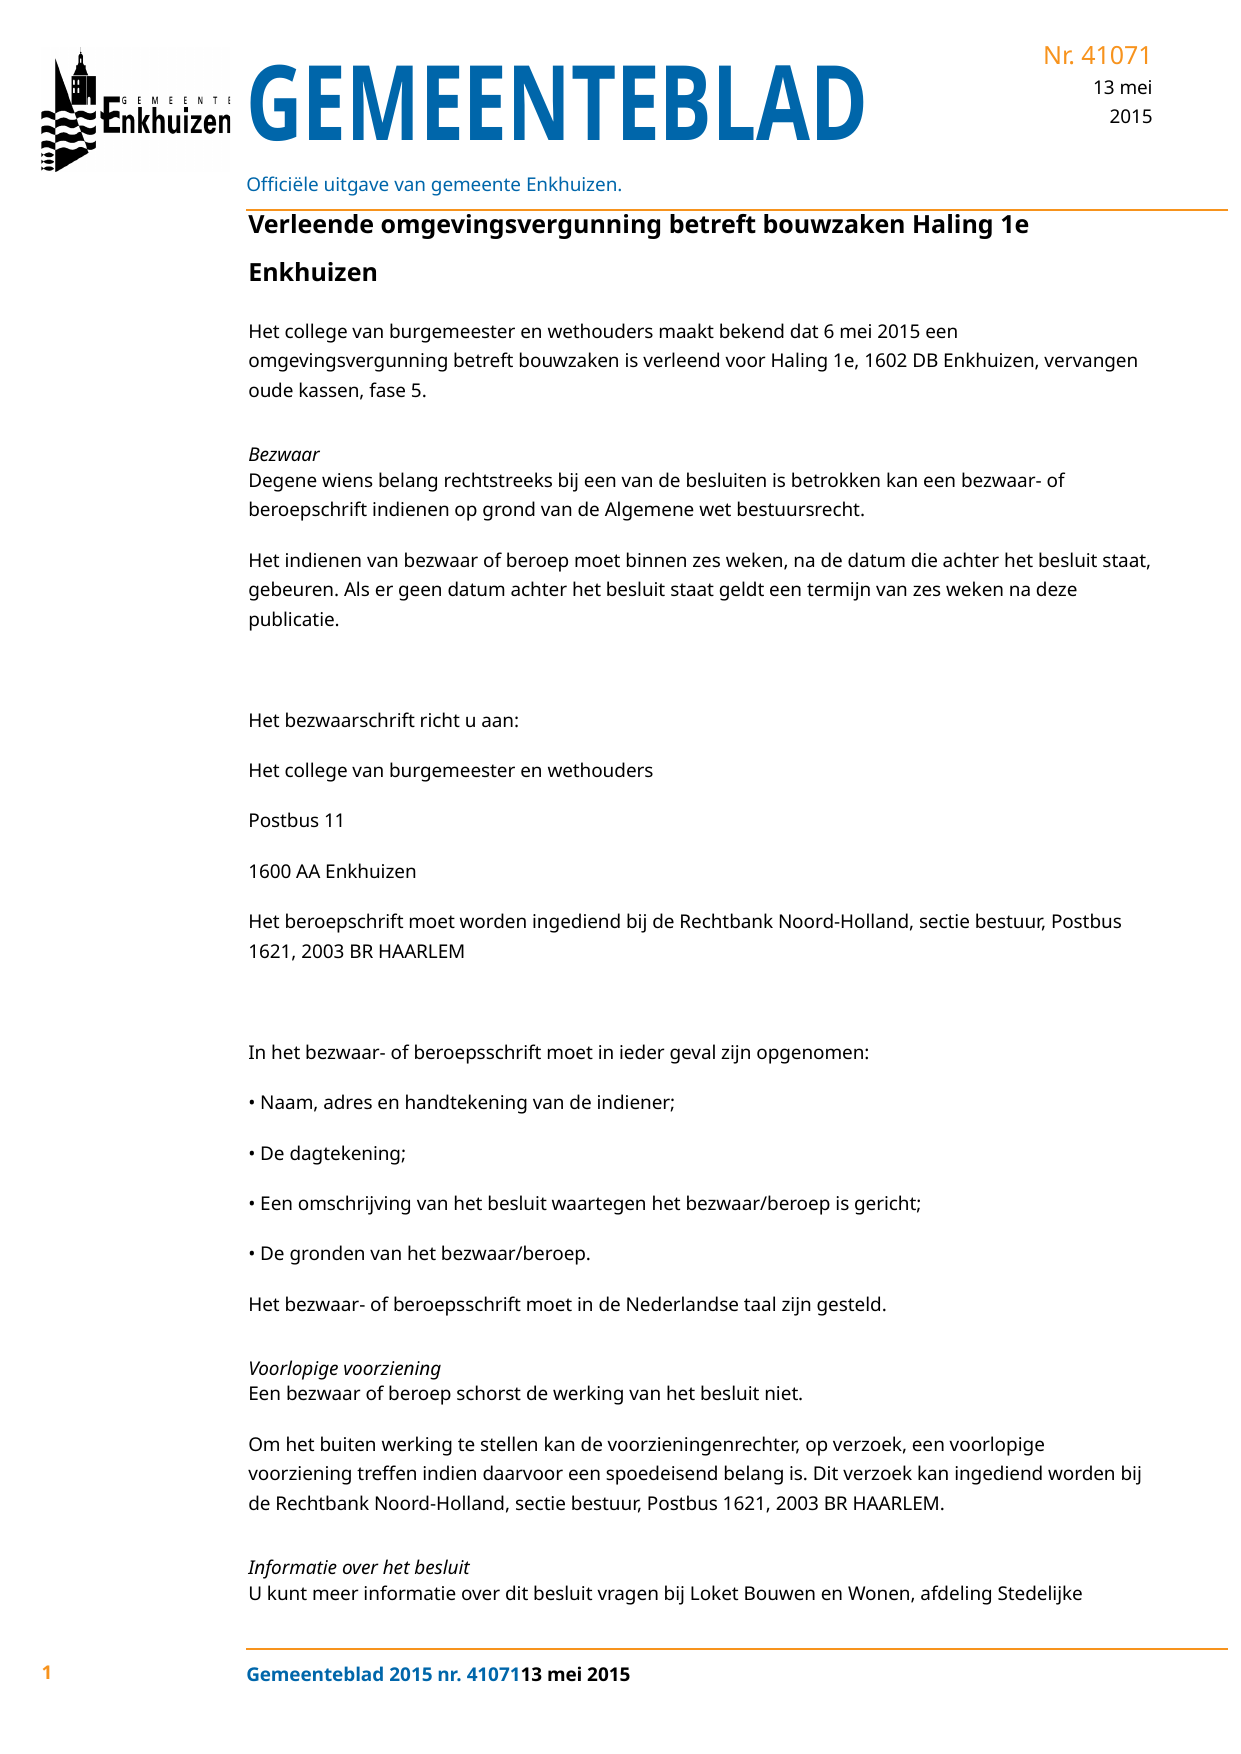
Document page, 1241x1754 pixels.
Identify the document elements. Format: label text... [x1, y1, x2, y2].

text • Een omschrijving van het besluit waartegen het bezwaar/beroep is gericht; [248, 1190, 1152, 1216]
text Verleende omgevingsvergunning betreft bouwzaken Haling 1e Enkhuizen [248, 211, 1152, 288]
text Degene wiens belang rechtstreeks bij een van de besluiten is betrokken kan een bezwaar- of beroepschrift indienen op grond van de Algemene wet bestuursrecht. [248, 467, 1152, 522]
text Het bezwaarschrift richt u aan: [248, 707, 1152, 732]
text Een bezwaar of beroep schorst de werking van het besluit niet. [248, 1381, 1152, 1406]
text Voorlopige voorziening [248, 1355, 1152, 1381]
text Het bezwaar- of beroepsschrift moet in de Nederlandse taal zijn gesteld. [248, 1291, 1152, 1317]
text • De gronden van het bezwaar/beroep. [248, 1241, 1152, 1266]
text U kunt meer informatie over dit besluit vragen bij Loket Bouwen en Wonen, afdeling Stedelijke [248, 1580, 1152, 1606]
text Bezwaar [248, 441, 1152, 467]
text Om het buiten werking te stellen kan de voorzieningenrechter, op verzoek, een voorlopige voorziening treffen indien daarvoor een spoedeisend belang is. Dit verzoek kan ingediend worden bij de Rechtbank Noord-Holland, sectie bestuur, Postbus 1621, 2003 BR HAARLEM. [248, 1431, 1152, 1516]
text • Naam, adres en handtekening van de indiener; [248, 1089, 1152, 1115]
text In het bezwaar- of beroepsschrift moet in ieder geval zijn opgenomen: [248, 1039, 1152, 1064]
text Het college van burgemeester en wethouders [248, 757, 1152, 783]
text Informatie over het besluit [248, 1554, 1152, 1580]
text • De dagtekening; [248, 1140, 1152, 1165]
text Postbus 11 [248, 808, 1152, 833]
text Het indienen van bezwaar of beroep moet binnen zes weken, na de datum die achter het besluit staat, gebeuren. Als er geen datum achter het besluit staat geldt een termijn van zes weken na deze publicatie. [248, 547, 1152, 632]
picture [41, 47, 231, 172]
text Het college van burgemeester en wethouders maakt bekend dat 6 mei 2015 een omgevingsvergunning betreft bouwzaken is verleend voor Haling 1e, 1602 DB Enkhuizen, vervangen oude kassen, fase 5. [248, 318, 1152, 403]
text Het beroepschrift moet worden ingediend bij de Rechtbank Noord-Holland, sectie bestuur, Postbus 1621, 2003 BR HAARLEM [248, 908, 1152, 964]
text 1600 AA Enkhuizen [248, 858, 1152, 884]
